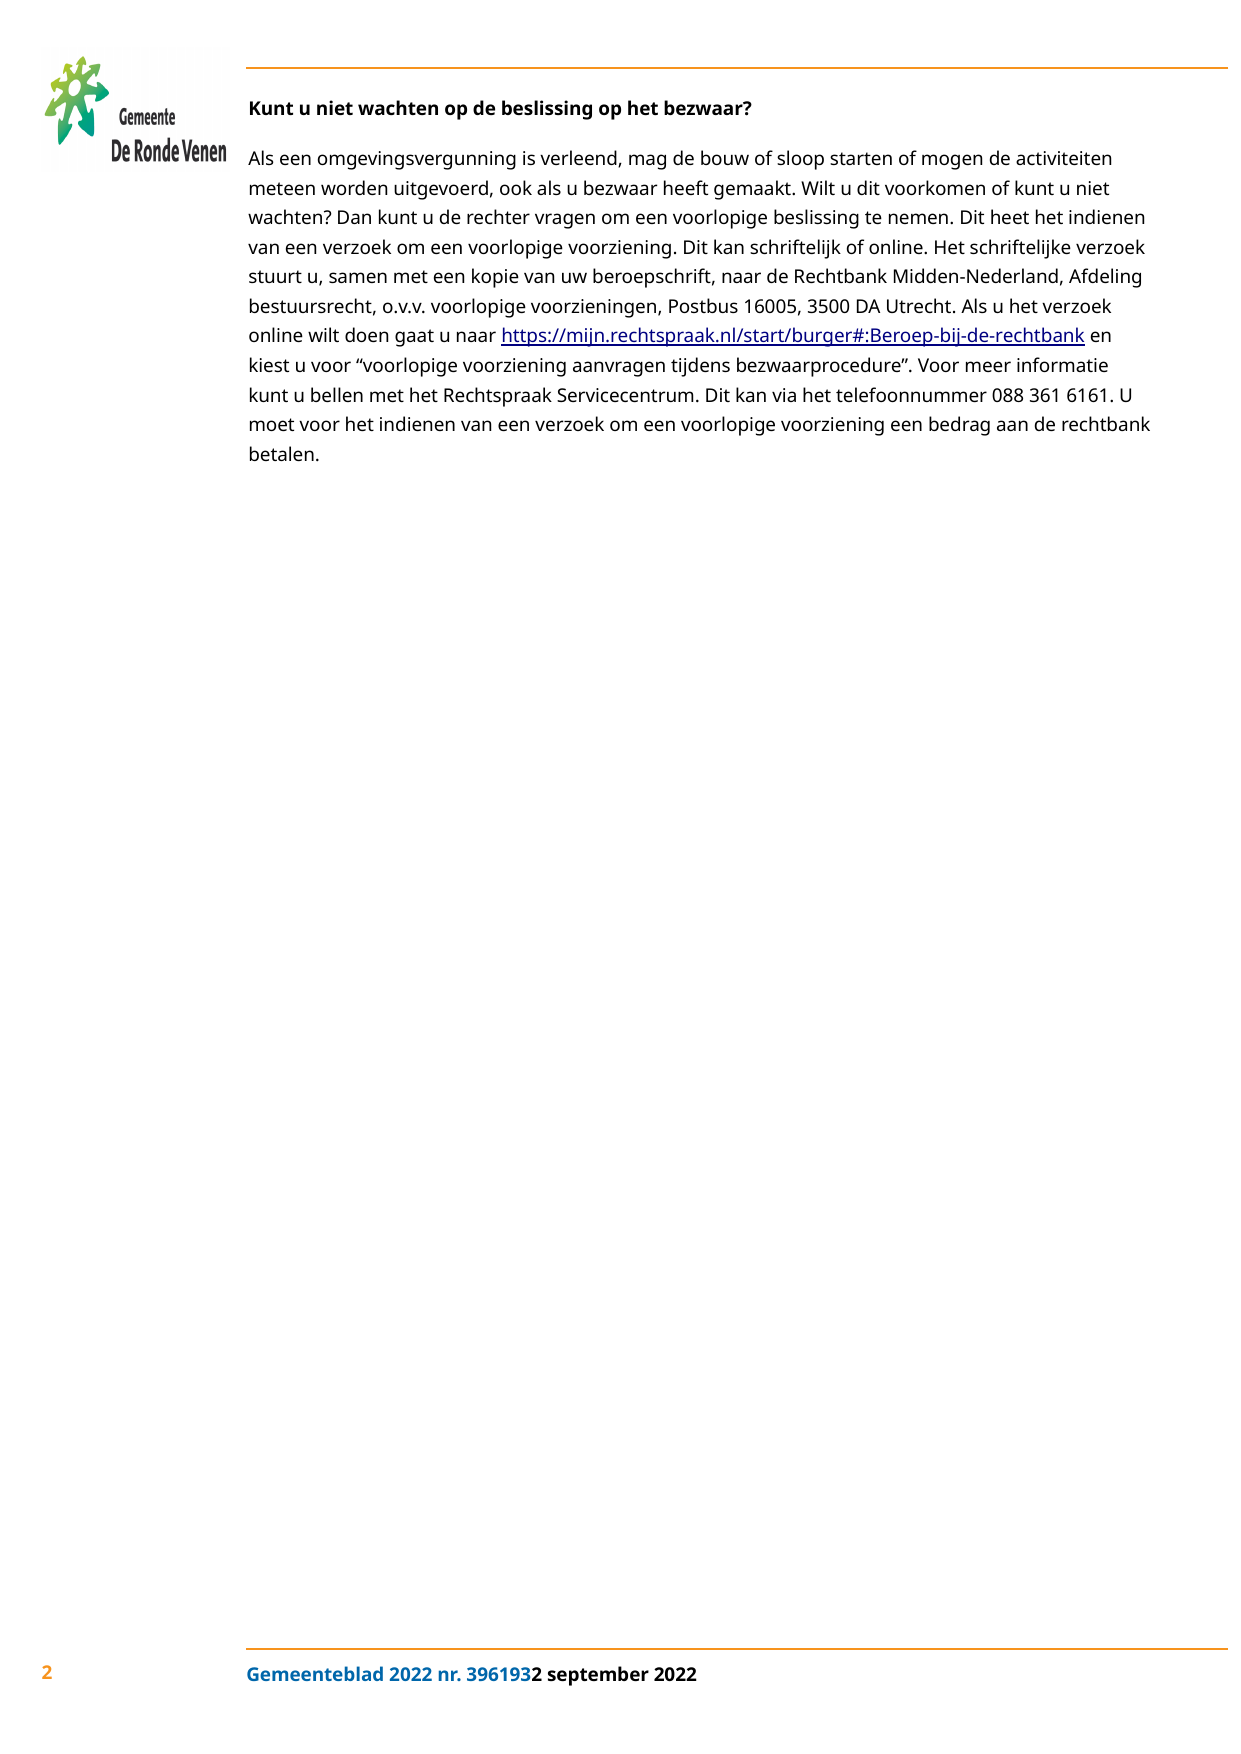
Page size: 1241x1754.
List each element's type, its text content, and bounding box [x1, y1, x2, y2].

text Kunt u niet wachten op de beslissing op het bezwaar? [248, 95, 1152, 121]
text Als een omgevingsvergunning is verleend, mag de bouw of sloop starten of mogen de activiteiten meteen worden uitgevoerd, ook als u bezwaar heeft gemaakt. Wilt u dit voorkomen of kunt u niet wachten? Dan kunt u de rechter vragen om een voorlopige beslissing te nemen. Dit heet het indienen van een verzoek om een voorlopige voorziening. Dit kan schriftelijk of online. Het schriftelijke verzoek stuurt u, samen met een kopie van uw beroepschrift, naar de Rechtbank Midden-Nederland, Afdeling bestuursrecht, o.v.v. voorlopige voorzieningen, Postbus 16005, 3500 DA Utrecht. Als u het verzoek online wilt doen gaat u naar https://mijn.rechtspraak.nl/start/burger#:Beroep-bij-de-rechtbank en kiest u voor “voorlopige voorziening aanvragen tijdens bezwaarprocedure”. Voor meer informatie kunt u bellen met het Rechtspraak Servicecentrum. Dit kan via het telefoonnummer 088 361 6161. U moet voor het indienen van een verzoek om een voorlopige voorziening een bedrag aan de rechtbank betalen. [248, 145, 1152, 467]
picture [41, 47, 231, 172]
